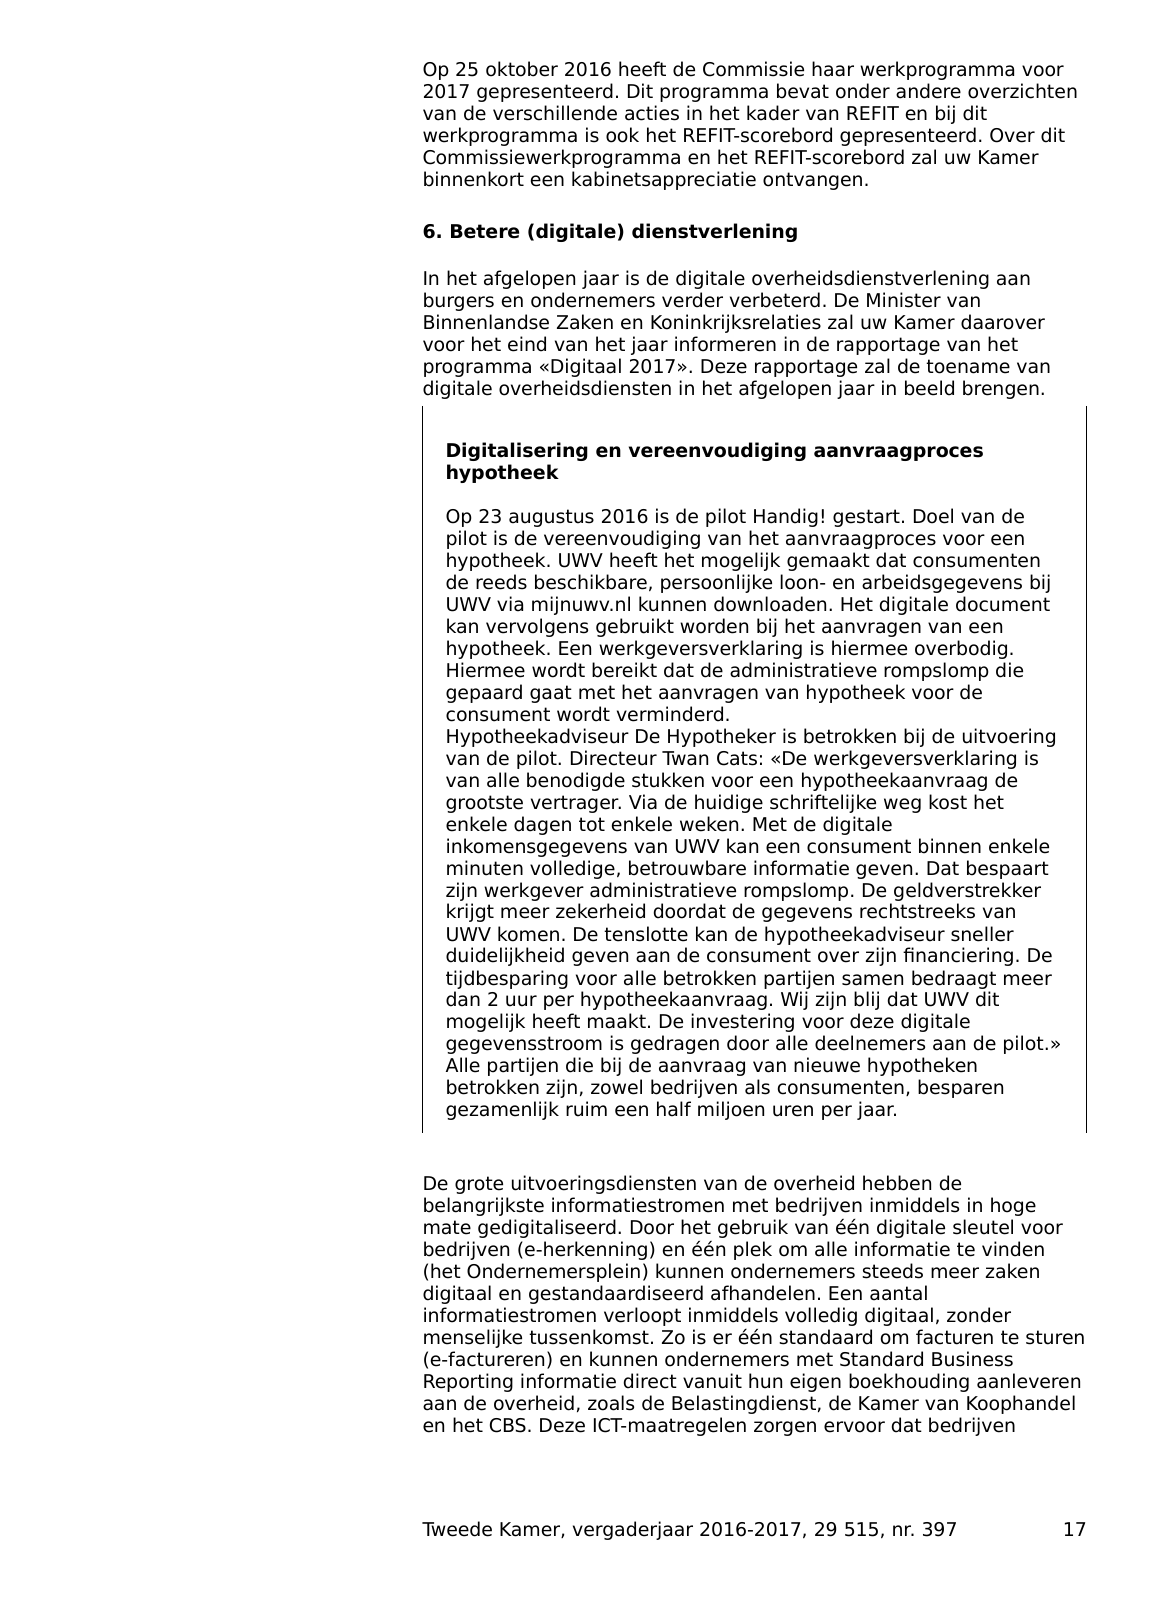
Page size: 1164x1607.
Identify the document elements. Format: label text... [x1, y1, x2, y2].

table_header Digitalisering en vereenvoudiging aanvraagproces hypotheek Op 23 augustus 2016 is de pilot Handig! gestart. Doel van de pilot is de vereenvoudiging van het aanvraagproces voor een hypotheek. UWV heeft het mogelijk gemaakt dat consumenten de reeds beschikbare, persoonlijke loon- en arbeidsgegevens bij UWV via mijnuwv.nl kunnen downloaden. Het digitale document kan vervolgens gebruikt worden bij het aanvragen van een hypotheek. Een werkgeversverklaring is hiermee overbodig. Hiermee wordt bereikt dat de administratieve rompslomp die gepaard gaat met het aanvragen van hypotheek voor de consument wordt verminderd. Hypotheekadviseur De Hypotheker is betrokken bij de uitvoering van de pilot. Directeur Twan Cats: «De werkgeversverklaring is van alle benodigde stukken voor een hypotheekaanvraag de grootste vertrager. Via de huidige schriftelijke weg kost het enkele dagen tot enkele weken. Met de digitale inkomensgegevens van UWV kan een consument binnen enkele minuten volledige, betrouwbare informatie geven. Dat bespaart zijn werkgever administratieve rompslomp. De geldverstrekker krijgt meer zekerheid doordat de gegevens rechtstreeks van UWV komen. De tenslotte kan de hypotheekadviseur sneller duidelijkheid geven aan de consument over zijn financiering. De tijdbesparing voor alle betrokken partijen samen bedraagt meer dan 2 uur per hypotheekaanvraag. Wij zijn blij dat UWV dit mogelijk heeft maakt. De investering voor deze digitale gegevensstroom is gedragen door alle deelnemers aan de pilot.» Alle partijen die bij de aanvraag van nieuwe hypotheken betrokken zijn, zowel bedrijven als consumenten, besparen gezamenlijk ruim een half miljoen uren per jaar. [423, 406, 1086, 1133]
text In het afgelopen jaar is de digitale overheidsdienstverlening aan burgers en ondernemers verder verbeterd. De Minister van Binnenlandse Zaken en Koninkrijksrelaties zal uw Kamer daarover voor het eind van het jaar informeren in de rapportage van het programma «Digitaal 2017». Deze rapportage zal de toename van digitale overheidsdiensten in het afgelopen jaar in beeld brengen. [422, 268, 1087, 400]
subtitle 6. Betere (digitale) dienstverlening [422, 221, 1087, 243]
text De grote uitvoeringsdiensten van de overheid hebben de belangrijkste informatiestromen met bedrijven inmiddels in hoge mate gedigitaliseerd. Door het gebruik van één digitale sleutel voor bedrijven (e-herkenning) en één plek om alle informatie te vinden (het Ondernemersplein) kunnen ondernemers steeds meer zaken digitaal en gestandaardiseerd afhandelen. Een aantal informatiestromen verloopt inmiddels volledig digitaal, zonder menselijke tussenkomst. Zo is er één standaard om facturen te sturen (e-factureren) en kunnen ondernemers met Standard Business Reporting informatie direct vanuit hun eigen boekhouding aanleveren aan de overheid, zoals de Belastingdienst, de Kamer van Koophandel en het CBS. Deze ICT-maatregelen zorgen ervoor dat bedrijven [422, 1173, 1087, 1437]
text Op 25 oktober 2016 heeft de Commissie haar werkprogramma voor 2017 gepresenteerd. Dit programma bevat onder andere overzichten van de verschillende acties in het kader van REFIT en bij dit werkprogramma is ook het REFIT-scorebord gepresenteerd. Over dit Commissiewerkprogramma en het REFIT-scorebord zal uw Kamer binnenkort een kabinetsappreciatie ontvangen. [422, 59, 1087, 191]
